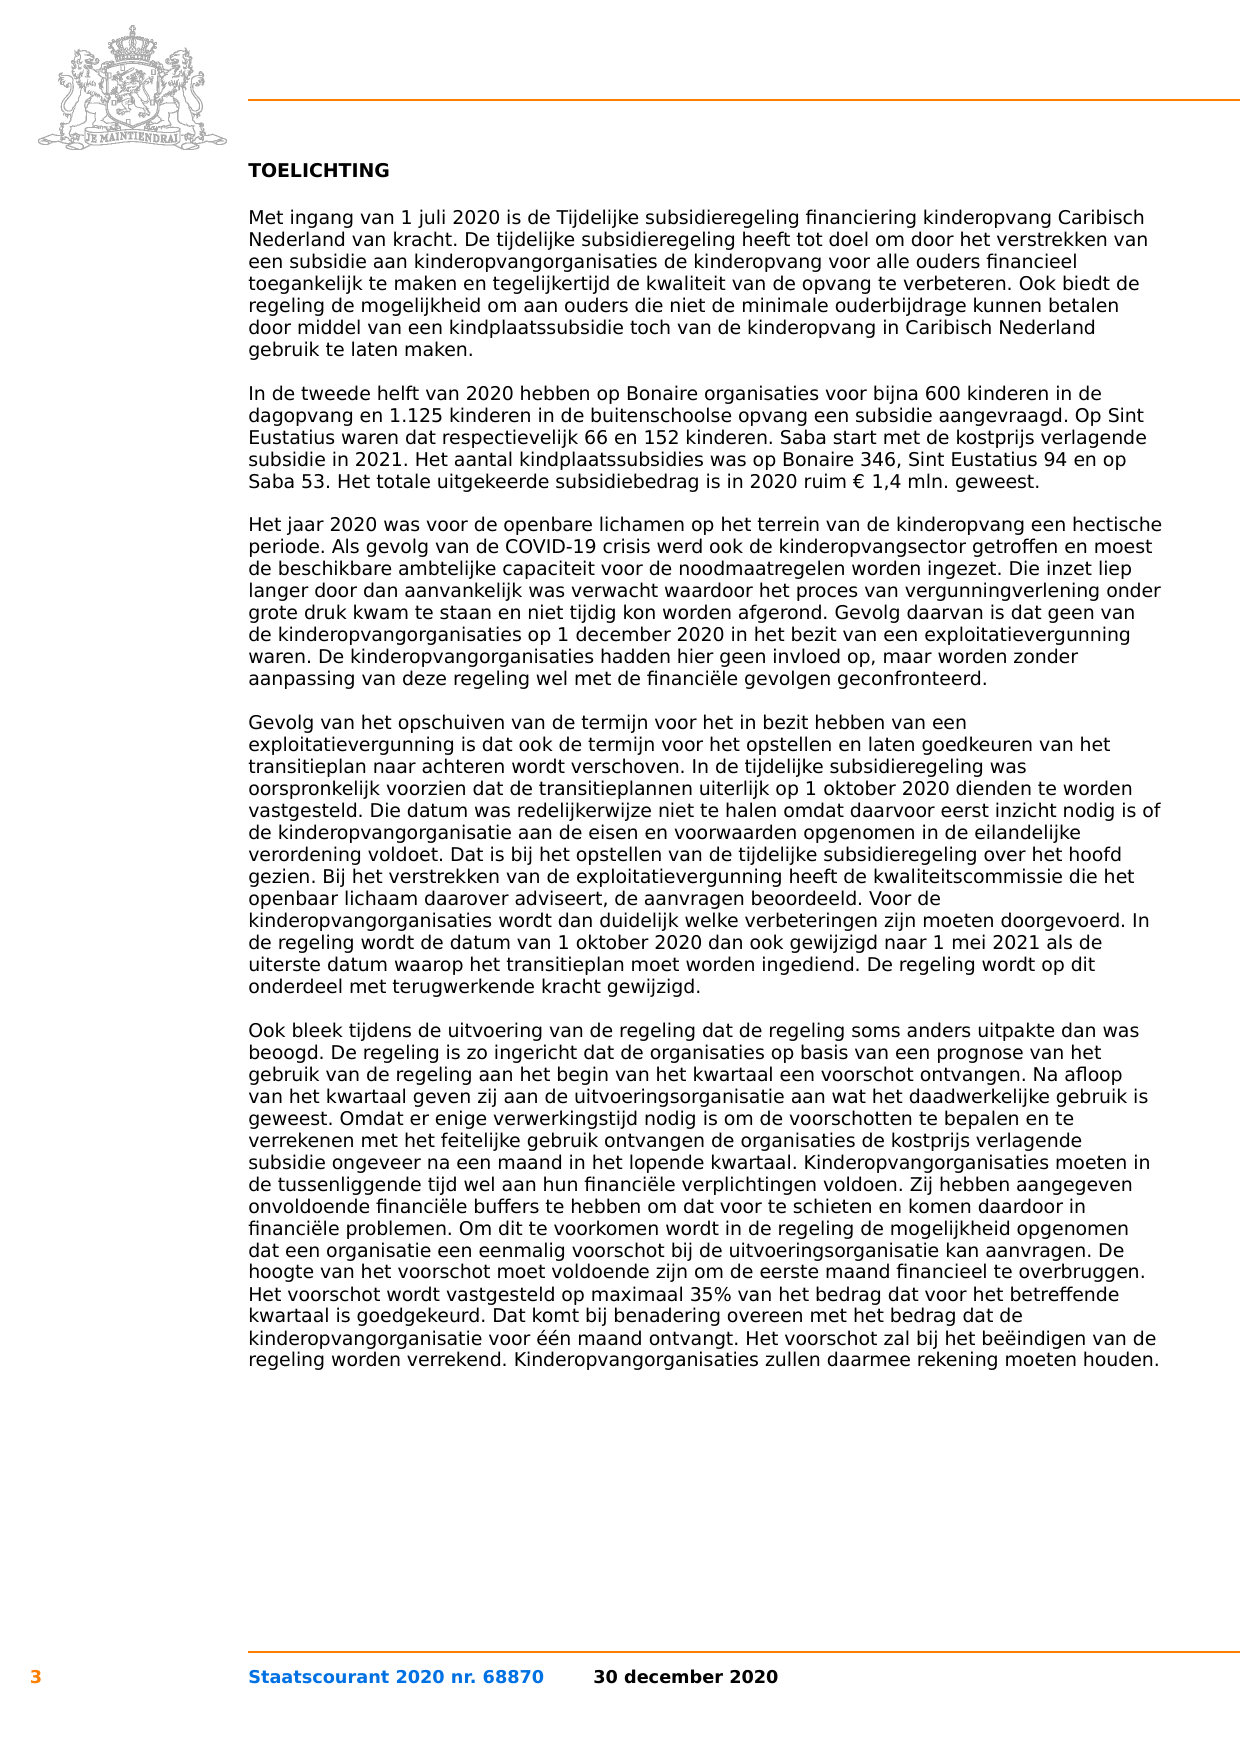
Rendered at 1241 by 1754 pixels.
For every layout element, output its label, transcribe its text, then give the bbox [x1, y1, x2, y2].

text Met ingang van 1 juli 2020 is de Tijdelijke subsidieregeling financiering kinderopvang Caribisch Nederland van kracht. De tijdelijke subsidieregeling heeft tot doel om door het verstrekken van een subsidie aan kinderopvangorganisaties de kinderopvang voor alle ouders financieel toegankelijk te maken en tegelijkertijd de kwaliteit van de opvang te verbeteren. Ook biedt de regeling de mogelijkheid om aan ouders die niet de minimale ouderbijdrage kunnen betalen door middel van een kindplaatssubsidie toch van de kinderopvang in Caribisch Nederland gebruik te laten maken. [248, 207, 1163, 361]
picture [38, 25, 227, 150]
text Ook bleek tijdens de uitvoering van de regeling dat de regeling soms anders uitpakte dan was beoogd. De regeling is zo ingericht dat de organisaties op basis van een prognose van het gebruik van de regeling aan het begin van het kwartaal een voorschot ontvangen. Na afloop van het kwartaal geven zij aan de uitvoeringsorganisatie aan wat het daadwerkelijke gebruik is geweest. Omdat er enige verwerkingstijd nodig is om de voorschotten te bepalen en te verrekenen met het feitelijke gebruik ontvangen de organisaties de kostprijs verlagende subsidie ongeveer na een maand in het lopende kwartaal. Kinderopvangorganisaties moeten in de tussenliggende tijd wel aan hun financiële verplichtingen voldoen. Zij hebben aangegeven onvoldoende financiële buffers te hebben om dat voor te schieten en komen daardoor in financiële problemen. Om dit te voorkomen wordt in de regeling de mogelijkheid opgenomen dat een organisatie een eenmalig voorschot bij de uitvoeringsorganisatie kan aanvragen. De hoogte van het voorschot moet voldoende zijn om de eerste maand financieel te overbruggen. Het voorschot wordt vastgesteld op maximaal 35% van het bedrag dat voor het betreffende kwartaal is goedgekeurd. Dat komt bij benadering overeen met het bedrag dat de kinderopvangorganisatie voor één maand ontvangt. Het voorschot zal bij het beëindigen van de regeling worden verrekend. Kinderopvangorganisaties zullen daarmee rekening moeten houden. [248, 1020, 1163, 1371]
text Gevolg van het opschuiven van de termijn voor het in bezit hebben van een exploitatievergunning is dat ook de termijn voor het opstellen en laten goedkeuren van het transitieplan naar achteren wordt verschoven. In de tijdelijke subsidieregeling was oorspronkelijk voorzien dat de transitieplannen uiterlijk op 1 oktober 2020 dienden te worden vastgesteld. Die datum was redelijkerwijze niet te halen omdat daarvoor eerst inzicht nodig is of de kinderopvangorganisatie aan de eisen en voorwaarden opgenomen in de eilandelijke verordening voldoet. Dat is bij het opstellen van de tijdelijke subsidieregeling over het hoofd gezien. Bij het verstrekken van de exploitatievergunning heeft de kwaliteitscommissie die het openbaar lichaam daarover adviseert, de aanvragen beoordeeld. Voor de kinderopvangorganisaties wordt dan duidelijk welke verbeteringen zijn moeten doorgevoerd. In de regeling wordt de datum van 1 oktober 2020 dan ook gewijzigd naar 1 mei 2021 als de uiterste datum waarop het transitieplan moet worden ingediend. De regeling wordt op dit onderdeel met terugwerkende kracht gewijzigd. [248, 712, 1163, 998]
subtitle TOELICHTING [248, 160, 1163, 182]
text In de tweede helft van 2020 hebben op Bonaire organisaties voor bijna 600 kinderen in de dagopvang en 1.125 kinderen in de buitenschoolse opvang een subsidie aangevraagd. Op Sint Eustatius waren dat respectievelijk 66 en 152 kinderen. Saba start met de kostprijs verlagende subsidie in 2021. Het aantal kindplaatssubsidies was op Bonaire 346, Sint Eustatius 94 en op Saba 53. Het totale uitgekeerde subsidiebedrag is in 2020 ruim € 1,4 mln. geweest. [248, 383, 1163, 492]
text Het jaar 2020 was voor de openbare lichamen op het terrein van de kinderopvang een hectische periode. Als gevolg van de COVID-19 crisis werd ook de kinderopvangsector getroffen en moest de beschikbare ambtelijke capaciteit voor de noodmaatregelen worden ingezet. Die inzet liep langer door dan aanvankelijk was verwacht waardoor het proces van vergunningverlening onder grote druk kwam te staan en niet tijdig kon worden afgerond. Gevolg daarvan is dat geen van de kinderopvangorganisaties op 1 december 2020 in het bezit van een exploitatievergunning waren. De kinderopvangorganisaties hadden hier geen invloed op, maar worden zonder aanpassing van deze regeling wel met de financiële gevolgen geconfronteerd. [248, 514, 1163, 690]
